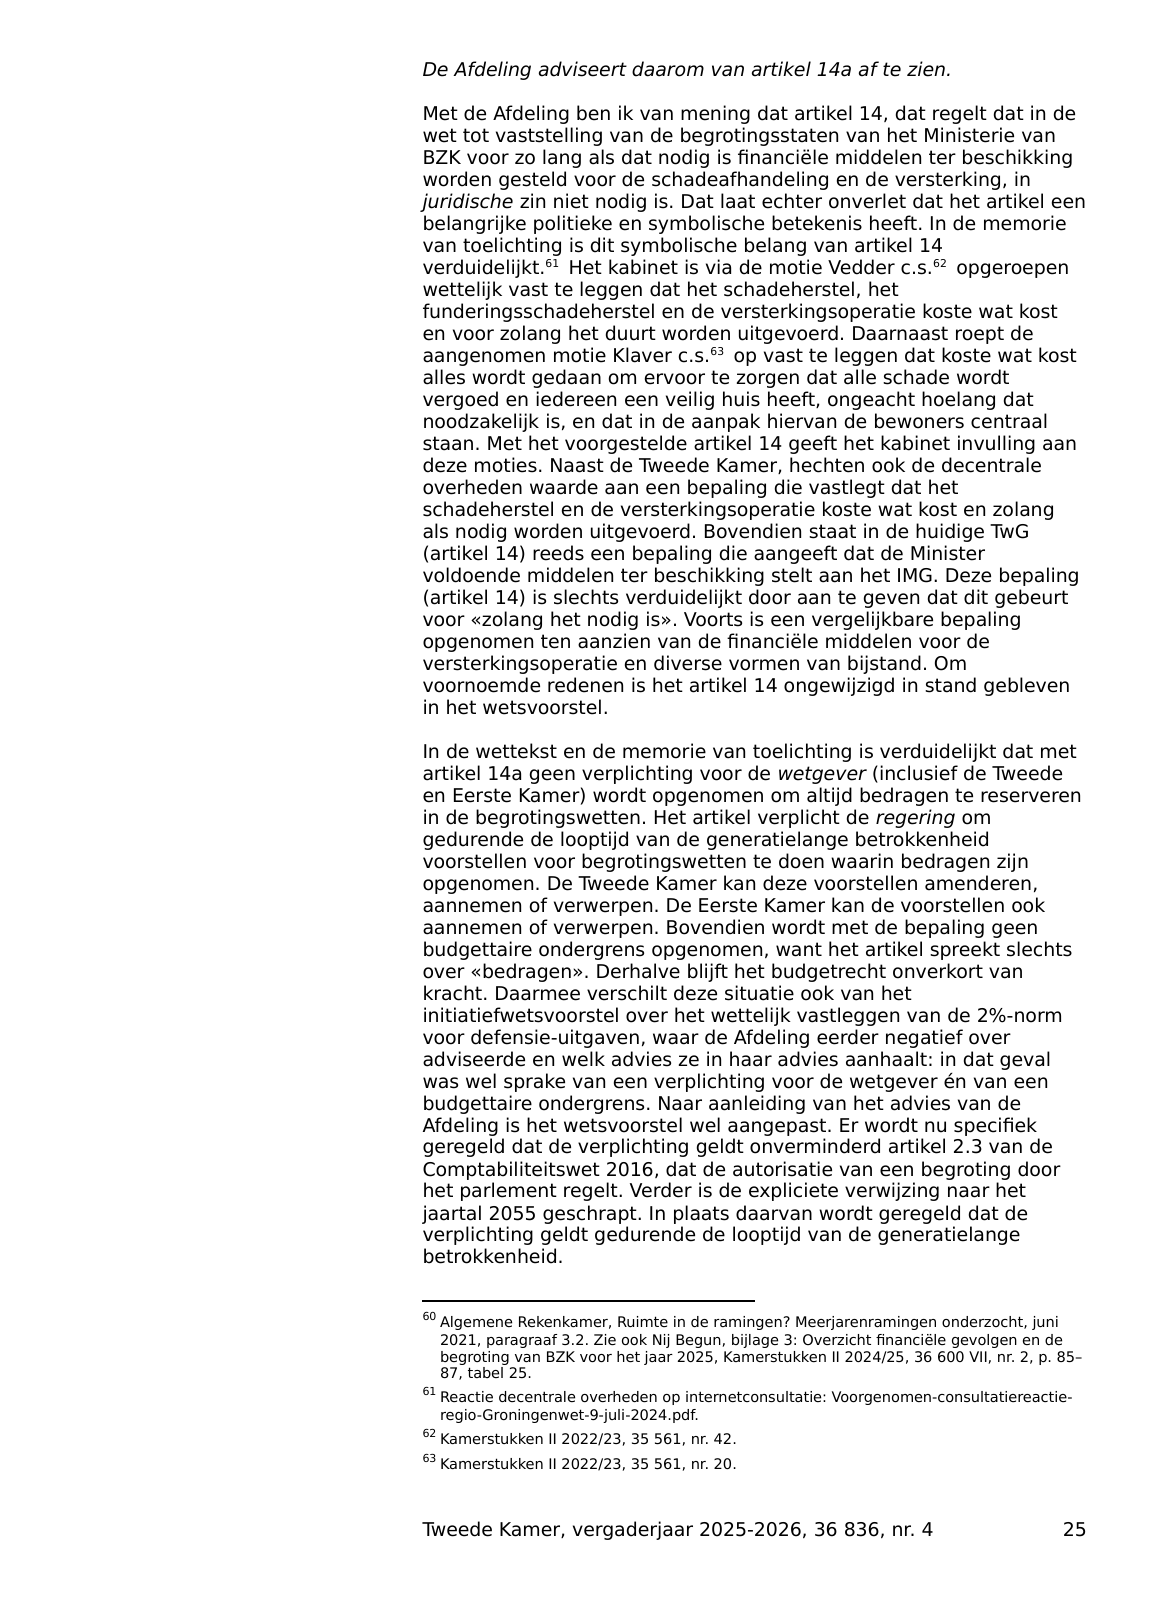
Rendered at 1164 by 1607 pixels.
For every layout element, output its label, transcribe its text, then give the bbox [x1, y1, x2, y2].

text Kamerstukken II 2022/23, 35 561, nr. 42. [422, 1427, 1087, 1449]
text De Afdeling adviseert daarom van artikel 14a af te zien. [422, 59, 1087, 81]
text In de wettekst en de memorie van toelichting is verduidelijkt dat met artikel 14a geen verplichting voor de wetgever (inclusief de Tweede en Eerste Kamer) wordt opgenomen om altijd bedragen te reserveren in de begrotingswetten. Het artikel verplicht de regering om gedurende de looptijd van de generatielange betrokkenheid voorstellen voor begrotingswetten te doen waarin bedragen zijn opgenomen. De Tweede Kamer kan deze voorstellen amenderen, aannemen of verwerpen. De Eerste Kamer kan de voorstellen ook aannemen of verwerpen. Bovendien wordt met de bepaling geen budgettaire ondergrens opgenomen, want het artikel spreekt slechts over «bedragen». Derhalve blijft het budgetrecht onverkort van kracht. Daarmee verschilt deze situatie ook van het initiatiefwetsvoorstel over het wettelijk vastleggen van de 2%-norm voor defensie-uitgaven, waar de Afdeling eerder negatief over adviseerde en welk advies ze in haar advies aanhaalt: in dat geval was wel sprake van een verplichting voor de wetgever én van een budgettaire ondergrens. Naar aanleiding van het advies van de Afdeling is het wetsvoorstel wel aangepast. Er wordt nu specifiek geregeld dat de verplichting geldt onverminderd artikel 2.3 van de Comptabiliteitswet 2016, dat de autorisatie van een begroting door het parlement regelt. Verder is de expliciete verwijzing naar het jaartal 2055 geschrapt. In plaats daarvan wordt geregeld dat de verplichting geldt gedurende de looptijd van de generatielange betrokkenheid. [422, 741, 1087, 1268]
text Reactie decentrale overheden op internetconsultatie: Voorgenomen-consultatiereactie-regio-Groningenwet-9-juli-2024.pdf. [422, 1385, 1087, 1424]
text Algemene Rekenkamer, Ruimte in de ramingen? Meerjarenramingen onderzocht, juni 2021, paragraaf 3.2. Zie ook Nij Begun, bijlage 3: Overzicht financiële gevolgen en de begroting van BZK voor het jaar 2025, Kamerstukken II 2024/25, 36 600 VII, nr. 2, p. 85–87, tabel 25. [422, 1310, 1087, 1382]
text Met de Afdeling ben ik van mening dat artikel 14, dat regelt dat in de wet tot vaststelling van de begrotingsstaten van het Ministerie van BZK voor zo lang als dat nodig is financiële middelen ter beschikking worden gesteld voor de schadeafhandeling en de versterking, in juridische zin niet nodig is. Dat laat echter onverlet dat het artikel een belangrijke politieke en symbolische betekenis heeft. In de memorie van toelichting is dit symbolische belang van artikel 14 verduidelijkt. Het kabinet is via de motie Vedder c.s. opgeroepen wettelijk vast te leggen dat het schadeherstel, het funderingsschadeherstel en de versterkingsoperatie koste wat kost en voor zolang het duurt worden uitgevoerd. Daarnaast roept de aangenomen motie Klaver c.s. op vast te leggen dat koste wat kost alles wordt gedaan om ervoor te zorgen dat alle schade wordt vergoed en iedereen een veilig huis heeft, ongeacht hoelang dat noodzakelijk is, en dat in de aanpak hiervan de bewoners centraal staan. Met het voorgestelde artikel 14 geeft het kabinet invulling aan deze moties. Naast de Tweede Kamer, hechten ook de decentrale overheden waarde aan een bepaling die vastlegt dat het schadeherstel en de versterkingsoperatie koste wat kost en zolang als nodig worden uitgevoerd. Bovendien staat in de huidige TwG (artikel 14) reeds een bepaling die aangeeft dat de Minister voldoende middelen ter beschikking stelt aan het IMG. Deze bepaling (artikel 14) is slechts verduidelijkt door aan te geven dat dit gebeurt voor «zolang het nodig is». Voorts is een vergelijkbare bepaling opgenomen ten aanzien van de financiële middelen voor de versterkingsoperatie en diverse vormen van bijstand. Om voornoemde redenen is het artikel 14 ongewijzigd in stand gebleven in het wetsvoorstel. [422, 103, 1087, 719]
text Kamerstukken II 2022/23, 35 561, nr. 20. [422, 1452, 1087, 1474]
